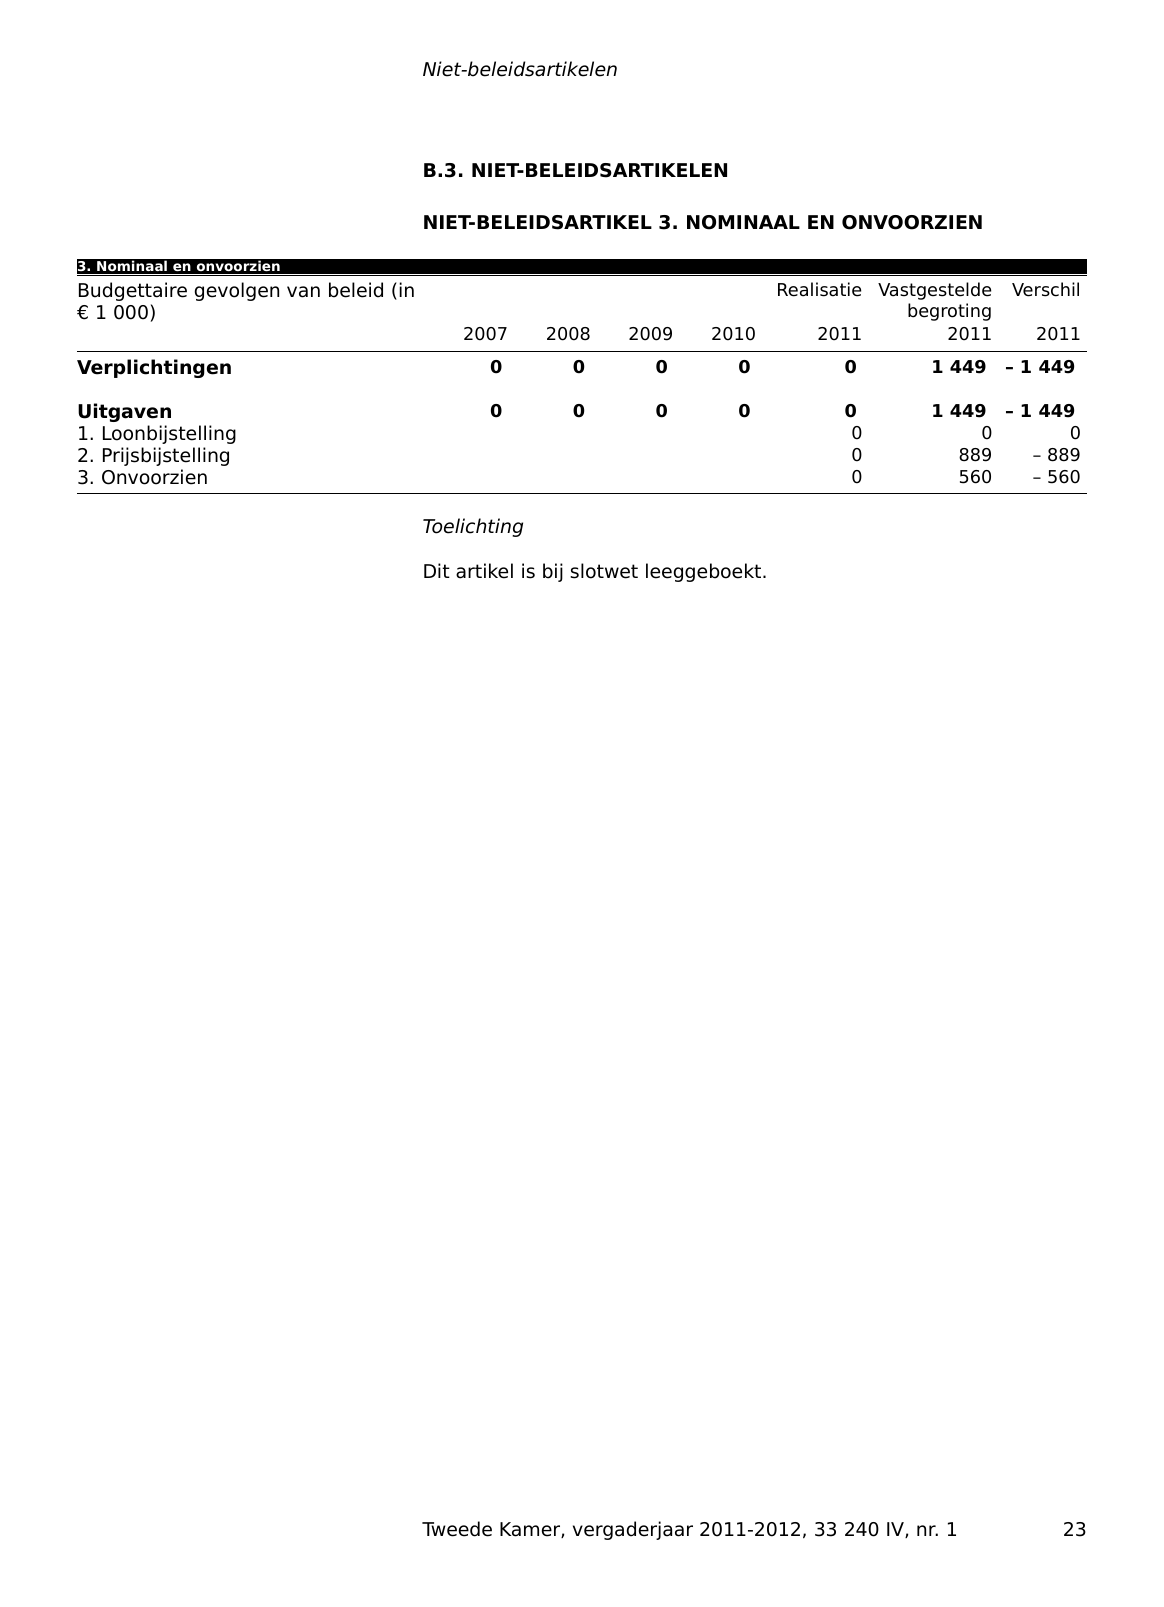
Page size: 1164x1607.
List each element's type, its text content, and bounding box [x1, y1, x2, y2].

table_cell [77, 379, 431, 401]
table_cell [679, 445, 762, 467]
table_cell [679, 467, 762, 493]
table_cell – 889 [998, 445, 1087, 467]
table_cell Uitgaven [77, 401, 431, 423]
table_cell 1. Loonbijstelling [77, 423, 431, 444]
table_cell [431, 276, 762, 324]
table_cell Budgettaire gevolgen van beleid (in € 1 000) [77, 276, 431, 324]
table_cell [77, 324, 431, 351]
table_cell 889 [868, 445, 998, 467]
table_cell 2010 [679, 324, 762, 351]
table_cell 560 [868, 467, 998, 493]
table_cell [514, 423, 596, 444]
table_cell 2007 [431, 324, 514, 351]
table_cell 0 [596, 401, 679, 423]
table_cell – 1 449 [998, 352, 1087, 379]
table_cell [596, 445, 679, 467]
table_cell [431, 423, 514, 444]
table_cell 0 [762, 445, 868, 467]
table_cell 2009 [596, 324, 679, 351]
table_cell [998, 379, 1087, 401]
table_cell [431, 379, 514, 401]
table_cell [679, 379, 762, 401]
table_cell 0 [868, 423, 998, 444]
table_cell 0 [762, 352, 868, 379]
table_cell 0 [514, 401, 596, 423]
subtitle B.3. NIET-BELEIDSARTIKELEN [422, 160, 1087, 182]
table_cell Realisatie [762, 276, 868, 324]
table_cell Verschil [998, 276, 1087, 324]
table_cell [868, 379, 998, 401]
table_cell 0 [431, 352, 514, 379]
table_cell 2. Prijsbijstelling [77, 445, 431, 467]
table_cell 1 449 [868, 352, 998, 379]
table_cell [431, 467, 514, 493]
table_cell 0 [762, 467, 868, 493]
table_cell 0 [514, 352, 596, 379]
table_cell 2011 [998, 324, 1087, 351]
table_cell 0 [679, 401, 762, 423]
table_cell 3. Onvoorzien [77, 467, 431, 493]
table_cell 0 [762, 423, 868, 444]
table_cell 2011 [868, 324, 998, 351]
table_cell [514, 467, 596, 493]
table_header 3. Nominaal en onvoorzien [77, 259, 1087, 274]
table_cell [514, 379, 596, 401]
table_cell 2008 [514, 324, 596, 351]
table_cell 0 [679, 352, 762, 379]
table_cell [596, 423, 679, 444]
table_cell 2011 [762, 324, 868, 351]
table_cell 1 449 [868, 401, 998, 423]
table_cell 0 [596, 352, 679, 379]
table_cell – 1 449 [998, 401, 1087, 423]
subtitle Toelichting [422, 516, 1087, 538]
table_cell 0 [998, 423, 1087, 444]
table_cell [431, 445, 514, 467]
table_cell [762, 379, 868, 401]
text Dit artikel is bij slotwet leeggeboekt. [422, 561, 1087, 583]
table_cell [596, 467, 679, 493]
table_cell [514, 445, 596, 467]
table_cell [596, 379, 679, 401]
table_cell – 560 [998, 467, 1087, 493]
table_cell Vastgestelde begroting [868, 276, 998, 324]
subtitle NIET-BELEIDSARTIKEL 3. NOMINAAL EN ONVOORZIEN [422, 212, 1087, 234]
table_cell Verplichtingen [77, 352, 431, 379]
table_cell [679, 423, 762, 444]
table_cell 0 [762, 401, 868, 423]
table_cell 0 [431, 401, 514, 423]
